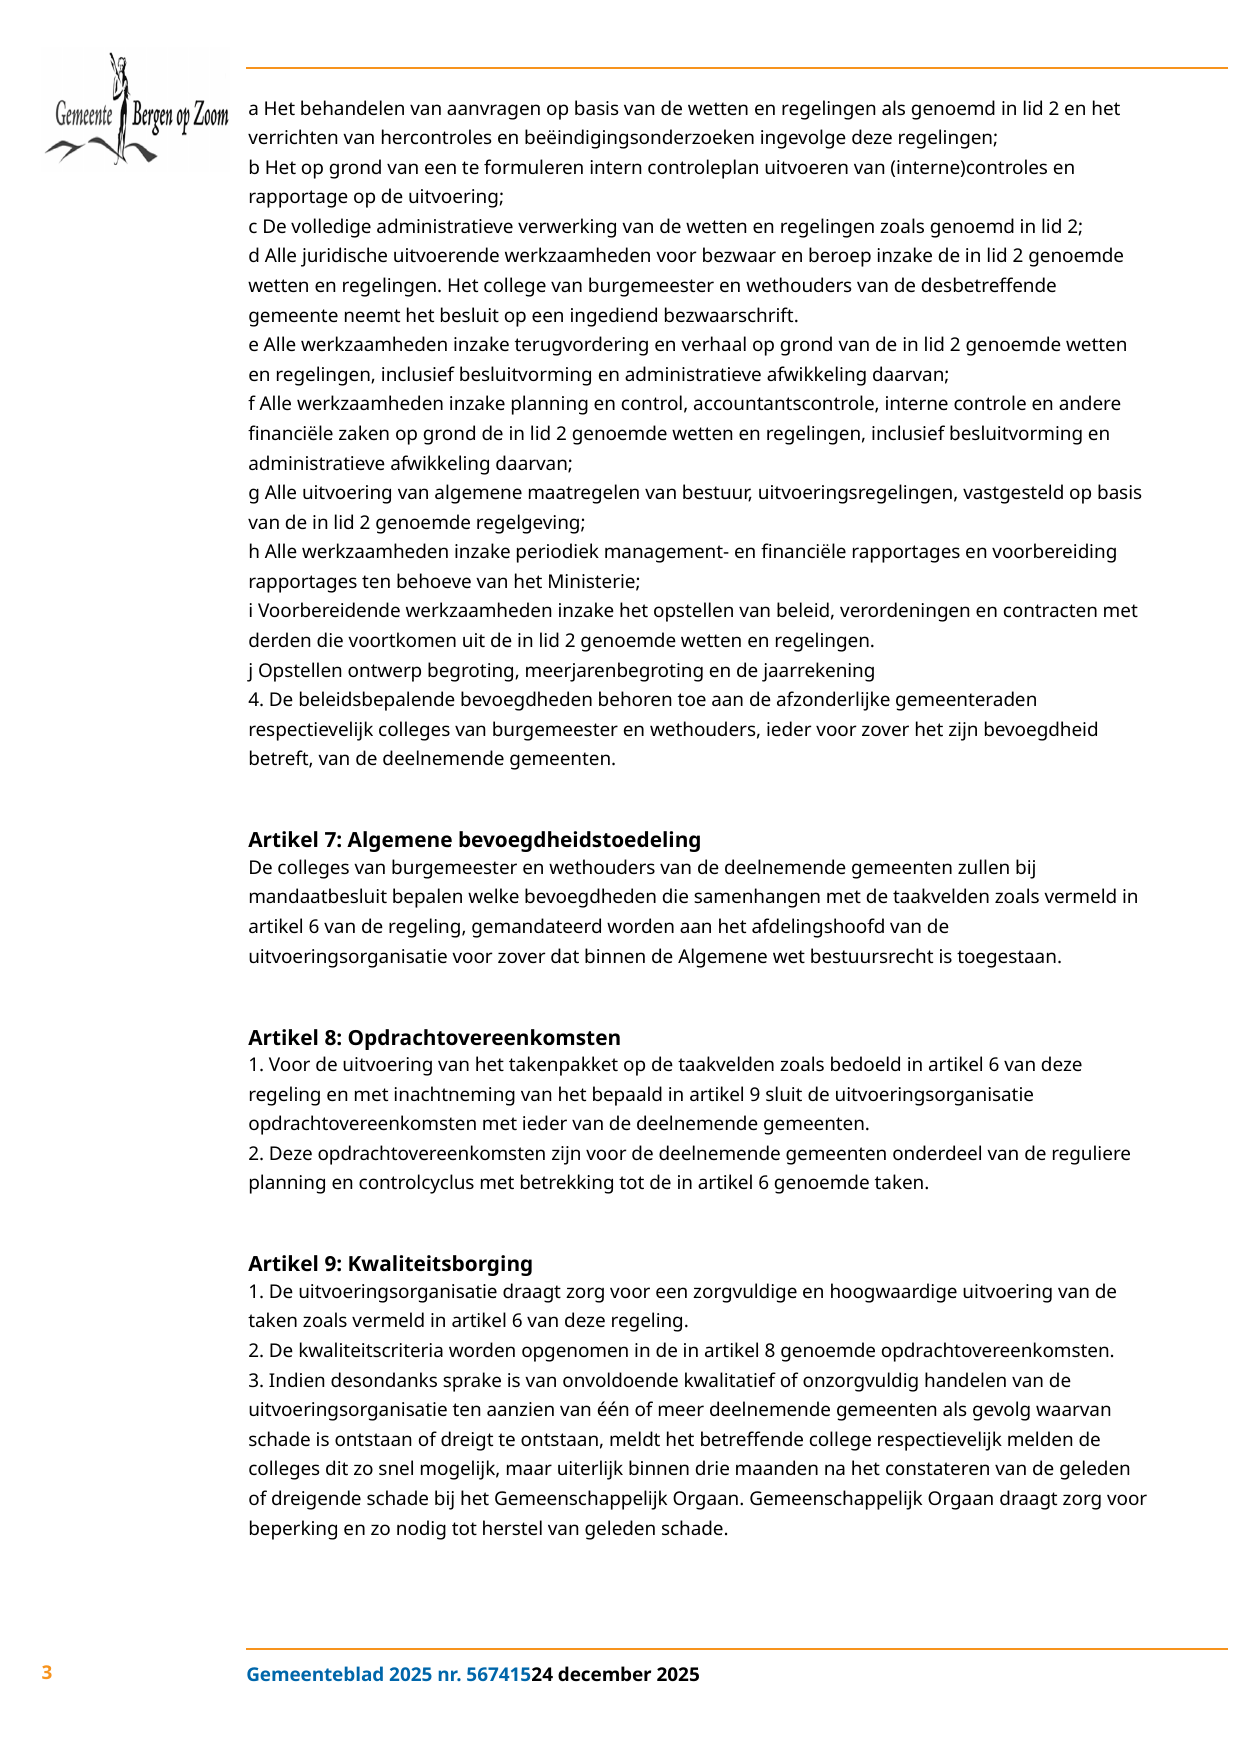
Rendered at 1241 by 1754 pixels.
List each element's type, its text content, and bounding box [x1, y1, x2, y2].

text c De volledige administratieve verwerking van de wetten en regelingen zoals genoemd in lid 2; [248, 213, 1152, 239]
text 1. De uitvoeringsorganisatie draagt zorg voor een zorgvuldige en hoogwaardige uitvoering van de taken zoals vermeld in artikel 6 van deze regeling. [248, 1278, 1152, 1333]
text De colleges van burgemeester en wethouders van de deelnemende gemeenten zullen bij mandaatbesluit bepalen welke bevoegdheden die samenhangen met de taakvelden zoals vermeld in artikel 6 van de regeling, gemandateerd worden aan het afdelingshoofd van de uitvoeringsorganisatie voor zover dat binnen de Algemene wet bestuursrecht is toegestaan. [248, 854, 1152, 968]
text Artikel 8: Opdrachtovereenkomsten [248, 1023, 1152, 1051]
text h Alle werkzaamheden inzake periodiek management- en financiële rapportages en voorbereiding rapportages ten behoeve van het Ministerie; [248, 538, 1152, 594]
text g Alle uitvoering van algemene maatregelen van bestuur, uitvoeringsregelingen, vastgesteld op basis van de in lid 2 genoemde regelgeving; [248, 479, 1152, 535]
text d Alle juridische uitvoerende werkzaamheden voor bezwaar en beroep inzake de in lid 2 genoemde wetten en regelingen. Het college van burgemeester en wethouders van de desbetreffende gemeente neemt het besluit op een ingediend bezwaarschrift. [248, 243, 1152, 328]
text e Alle werkzaamheden inzake terugvordering en verhaal op grond van de in lid 2 genoemde wetten en regelingen, inclusief besluitvorming en administratieve afwikkeling daarvan; [248, 331, 1152, 387]
text f Alle werkzaamheden inzake planning en control, accountantscontrole, interne controle en andere financiële zaken op grond de in lid 2 genoemde wetten en regelingen, inclusief besluitvorming en administratieve afwikkeling daarvan; [248, 391, 1152, 476]
text 4. De beleidsbepalende bevoegdheden behoren toe aan de afzonderlijke gemeenteraden respectievelijk colleges van burgemeester en wethouders, ieder voor zover het zijn bevoegdheid betreft, van de deelnemende gemeenten. [248, 686, 1152, 771]
picture [41, 47, 231, 172]
text i Voorbereidende werkzaamheden inzake het opstellen van beleid, verordeningen en contracten met derden die voortkomen uit de in lid 2 genoemde wetten en regelingen. [248, 598, 1152, 653]
text 2. Deze opdrachtovereenkomsten zijn voor de deelnemende gemeenten onderdeel van de reguliere planning en controlcyclus met betrekking tot de in artikel 6 genoemde taken. [248, 1140, 1152, 1195]
text a Het behandelen van aanvragen op basis van de wetten en regelingen als genoemd in lid 2 en het verrichten van hercontroles en beëindigingsonderzoeken ingevolge deze regelingen; [248, 95, 1152, 150]
text 3. Indien desondanks sprake is van onvoldoende kwalitatief of onzorgvuldig handelen van de uitvoeringsorganisatie ten aanzien van één of meer deelnemende gemeenten als gevolg waarvan schade is ontstaan of dreigt te ontstaan, meldt het betreffende college respectievelijk melden de colleges dit zo snel mogelijk, maar uiterlijk binnen drie maanden na het constateren van de geleden of dreigende schade bij het Gemeenschappelijk Orgaan. Gemeenschappelijk Orgaan draagt zorg voor beperking en zo nodig tot herstel van geleden schade. [248, 1367, 1152, 1540]
text Artikel 7: Algemene bevoegdheidstoedeling [248, 826, 1152, 854]
text j Opstellen ontwerp begroting, meerjarenbegroting en de jaarrekening [248, 657, 1152, 683]
text 2. De kwaliteitscriteria worden opgenomen in de in artikel 8 genoemde opdrachtovereenkomsten. [248, 1337, 1152, 1363]
text Artikel 9: Kwaliteitsborging [248, 1249, 1152, 1278]
text 1. Voor de uitvoering van het takenpakket op de taakvelden zoals bedoeld in artikel 6 van deze regeling en met inachtneming van het bepaald in artikel 9 sluit de uitvoeringsorganisatie opdrachtovereenkomsten met ieder van de deelnemende gemeenten. [248, 1051, 1152, 1136]
text b Het op grond van een te formuleren intern controleplan uitvoeren van (interne)controles en rapportage op de uitvoering; [248, 154, 1152, 209]
